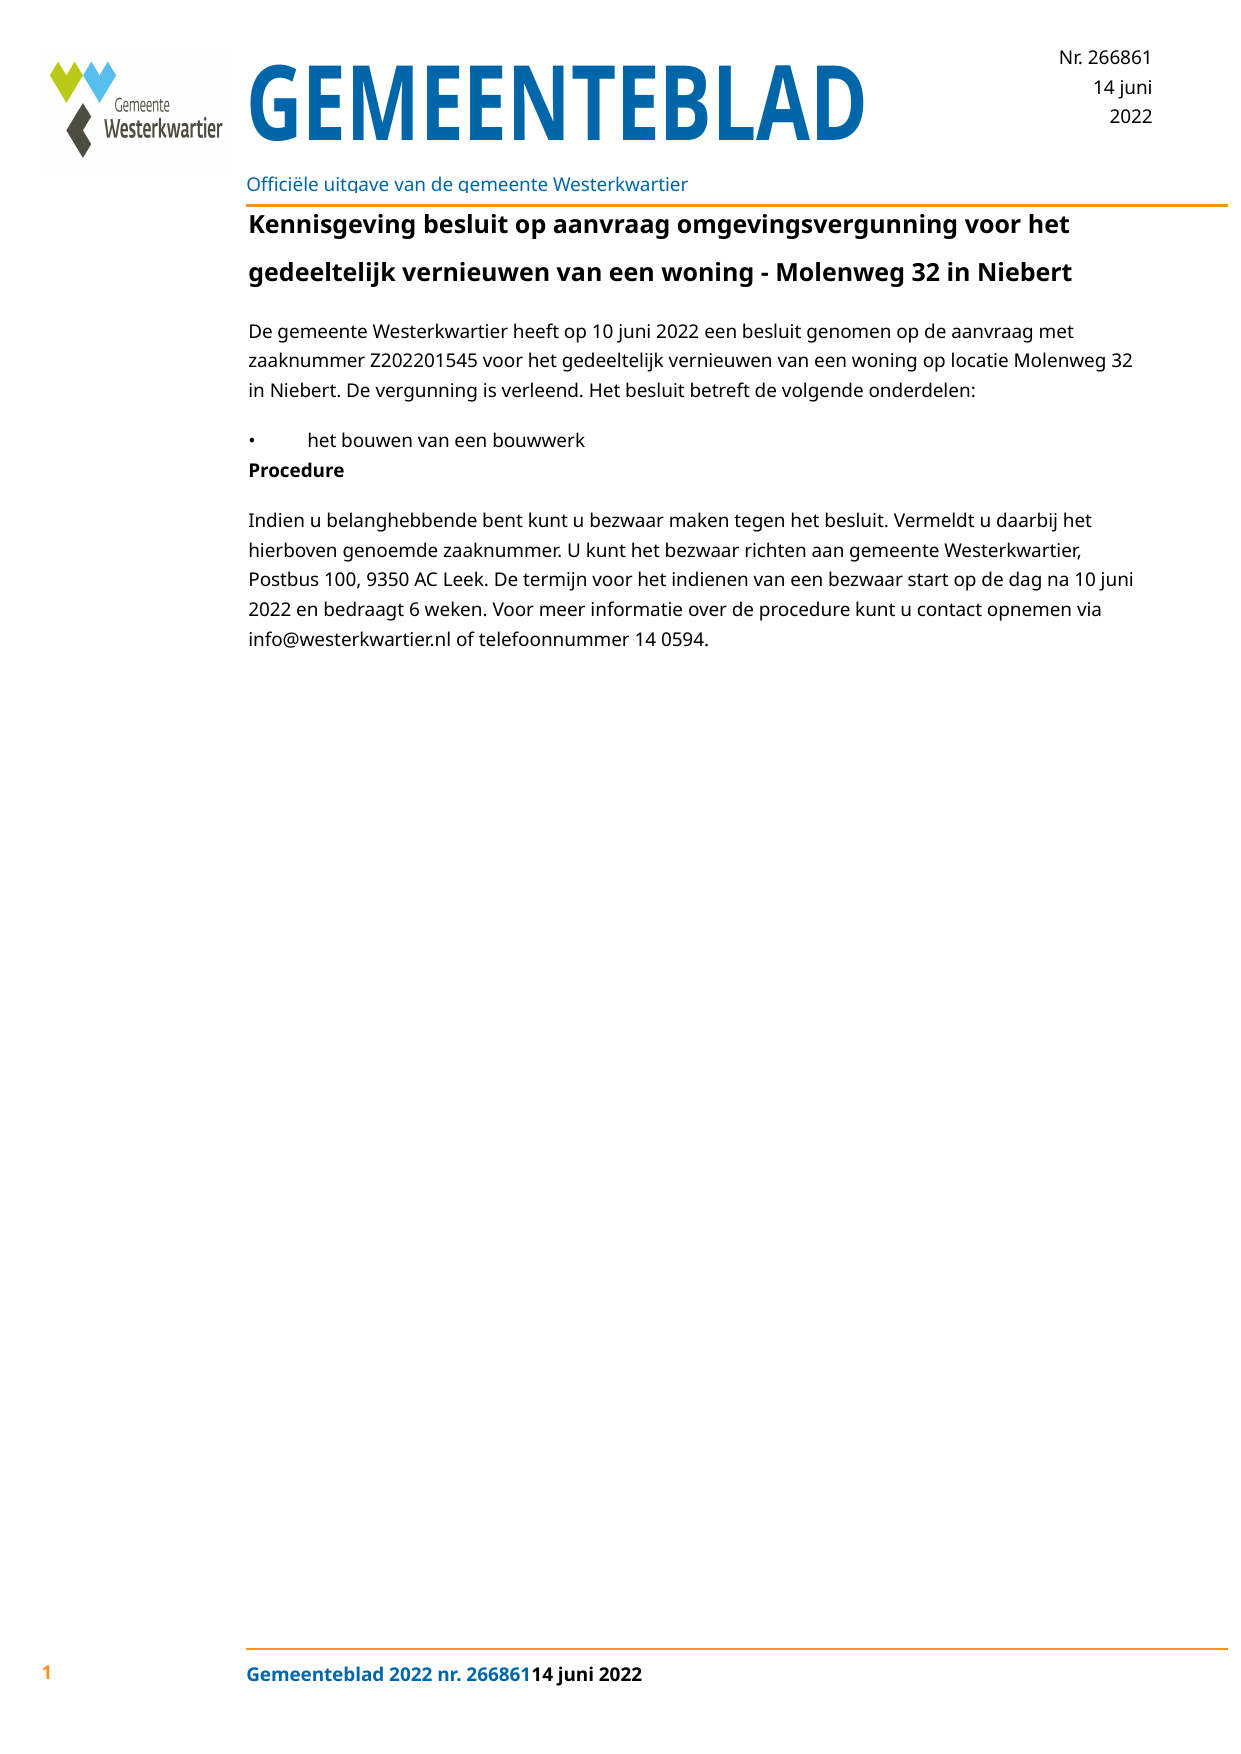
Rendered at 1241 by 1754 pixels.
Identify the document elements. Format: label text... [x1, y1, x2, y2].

text Procedure [248, 457, 1152, 483]
text De gemeente Westerkwartier heeft op 10 juni 2022 een besluit genomen op de aanvraag met zaaknummer Z202201545 voor het gedeeltelijk vernieuwen van een woning op locatie Molenweg 32 in Niebert. De vergunning is verleend. Het besluit betreft de volgende onderdelen: [248, 318, 1152, 403]
text Kennisgeving besluit op aanvraag omgevingsvergunning voor het gedeeltelijk vernieuwen van een woning - Molenweg 32 in Niebert [248, 207, 1152, 288]
list het bouwen van een bouwwerk [248, 427, 1152, 453]
picture [41, 47, 231, 172]
text Indien u belanghebbende bent kunt u bezwaar maken tegen het besluit. Vermeldt u daarbij het hierboven genoemde zaaknummer. U kunt het bezwaar richten aan gemeente Westerkwartier, Postbus 100, 9350 AC Leek. De termijn voor het indienen van een bezwaar start op de dag na 10 juni 2022 en bedraagt 6 weken. Voor meer informatie over de procedure kunt u contact opnemen via info@westerkwartier.nl of telefoonnummer 14 0594. [248, 507, 1152, 652]
